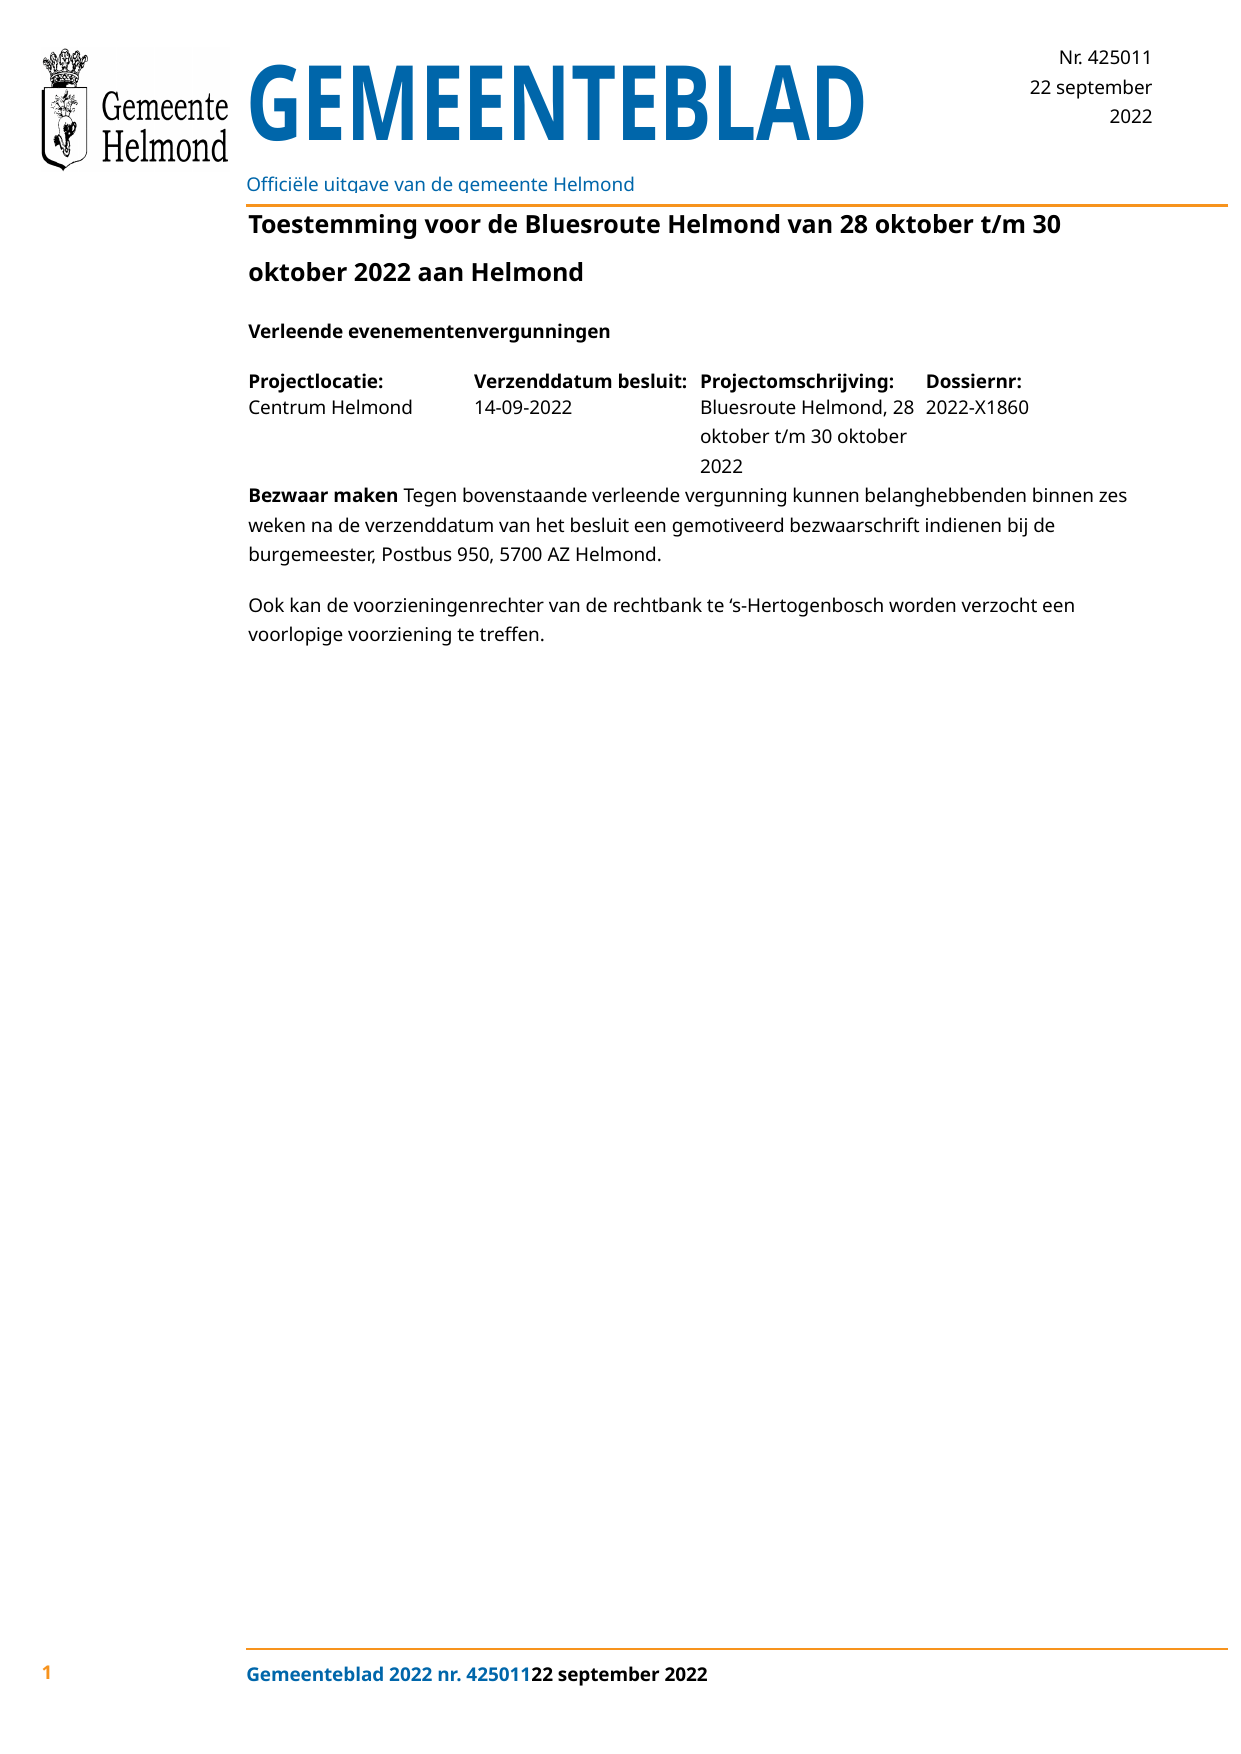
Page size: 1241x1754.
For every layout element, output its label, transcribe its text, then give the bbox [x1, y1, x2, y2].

text Verleende evenementenvergunningen [248, 318, 1152, 344]
picture [41, 47, 231, 172]
table_cell 2022-X1860 [926, 394, 1152, 479]
text Toestemming voor de Bluesroute Helmond van 28 oktober t/m 30 oktober 2022 aan Helmond [248, 207, 1152, 288]
table_cell 14-09-2022 [474, 394, 700, 479]
text Bezwaar maken Tegen bovenstaande verleende vergunning kunnen belanghebbenden binnen zes weken na de verzenddatum van het besluit een gemotiveerd bezwaarschrift indienen bij de burgemeester, Postbus 950, 5700 AZ Helmond. [248, 482, 1152, 567]
table_header Dossiernr: [926, 369, 1152, 394]
table_header Projectomschrijving: [700, 369, 926, 394]
table_cell Centrum Helmond [248, 394, 474, 479]
table_header Projectlocatie: [248, 369, 474, 394]
table_header Verzenddatum besluit: [474, 369, 700, 394]
text Ook kan de voorzieningenrechter van de rechtbank te ‘s-Hertogenbosch worden verzocht een voorlopige voorziening te treffen. [248, 592, 1152, 647]
table_cell Bluesroute Helmond, 28 oktober t/m 30 oktober 2022 [700, 394, 926, 479]
